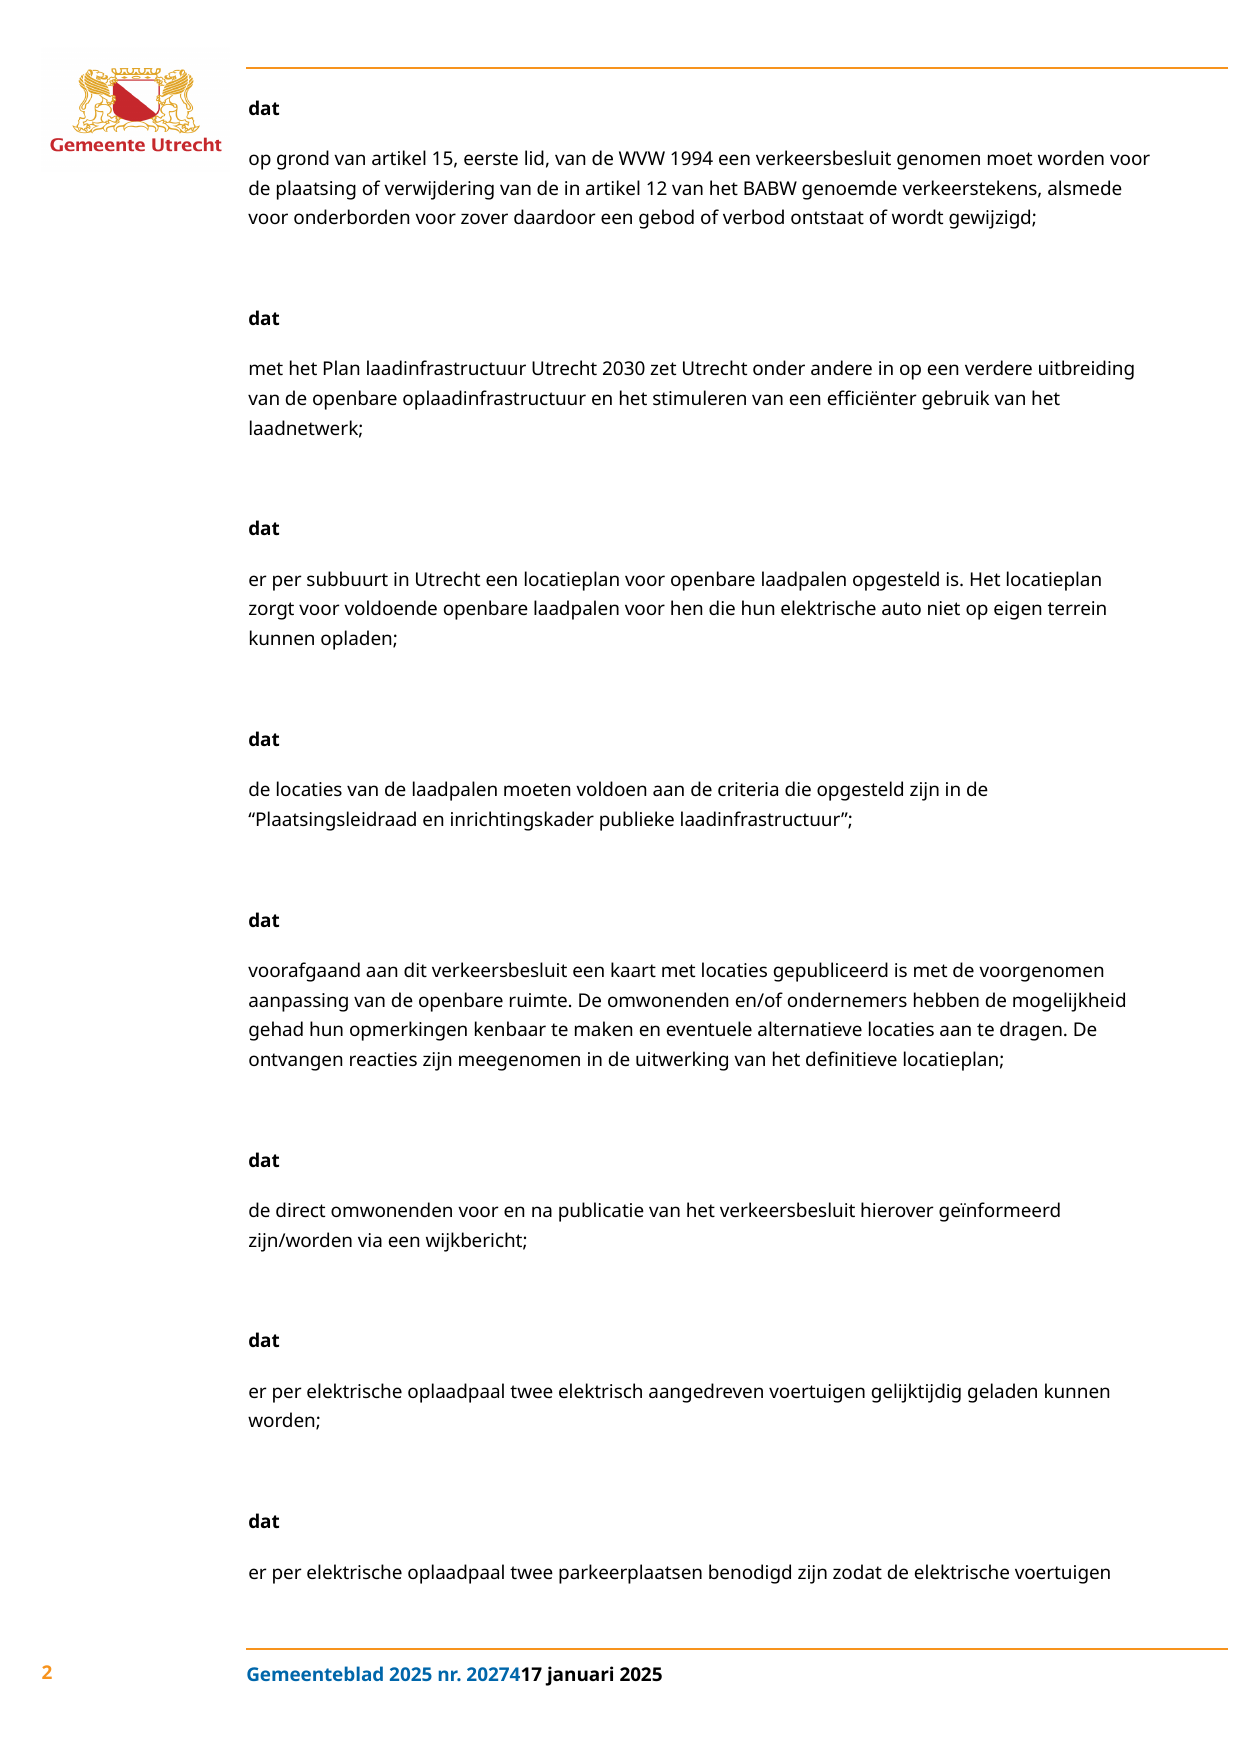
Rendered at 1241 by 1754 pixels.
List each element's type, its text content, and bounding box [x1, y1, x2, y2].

text dat [248, 516, 1152, 541]
text dat [248, 726, 1152, 752]
text dat [248, 1147, 1152, 1173]
text dat [248, 1328, 1152, 1353]
text dat [248, 907, 1152, 933]
text er per subbuurt in Utrecht een locatieplan voor openbare laadpalen opgesteld is. Het locatieplan zorgt voor voldoende openbare laadpalen voor hen die hun elektrische auto niet op eigen terrein kunnen opladen; [248, 566, 1152, 651]
text met het Plan laadinfrastructuur Utrecht 2030 zet Utrecht onder andere in op een verdere uitbreiding van de openbare oplaadinfrastructuur en het stimuleren van een efficiënter gebruik van het laadnetwerk; [248, 356, 1152, 441]
picture [41, 47, 231, 172]
text er per elektrische oplaadpaal twee elektrisch aangedreven voertuigen gelijktijdig geladen kunnen worden; [248, 1378, 1152, 1433]
text dat [248, 305, 1152, 331]
text dat [248, 1508, 1152, 1534]
text er per elektrische oplaadpaal twee parkeerplaatsen benodigd zijn zodat de elektrische voertuigen [248, 1559, 1152, 1585]
text de direct omwonenden voor en na publicatie van het verkeersbesluit hierover geïnformeerd zijn/worden via een wijkbericht; [248, 1197, 1152, 1253]
text de locaties van de laadpalen moeten voldoen aan de criteria die opgesteld zijn in de “Plaatsingsleidraad en inrichtingskader publieke laadinfrastructuur”; [248, 776, 1152, 832]
text voorafgaand aan dit verkeersbesluit een kaart met locaties gepubliceerd is met de voorgenomen aanpassing van de openbare ruimte. De omwonenden en/of ondernemers hebben de mogelijkheid gehad hun opmerkingen kenbaar te maken en eventuele alternatieve locaties aan te dragen. De ontvangen reacties zijn meegenomen in de uitwerking van het definitieve locatieplan; [248, 957, 1152, 1072]
text dat [248, 95, 1152, 121]
text op grond van artikel 15, eerste lid, van de WVW 1994 een verkeersbesluit genomen moet worden voor de plaatsing of verwijdering van de in artikel 12 van het BABW genoemde verkeerstekens, alsmede voor onderborden voor zover daardoor een gebod of verbod ontstaat of wordt gewijzigd; [248, 145, 1152, 230]
